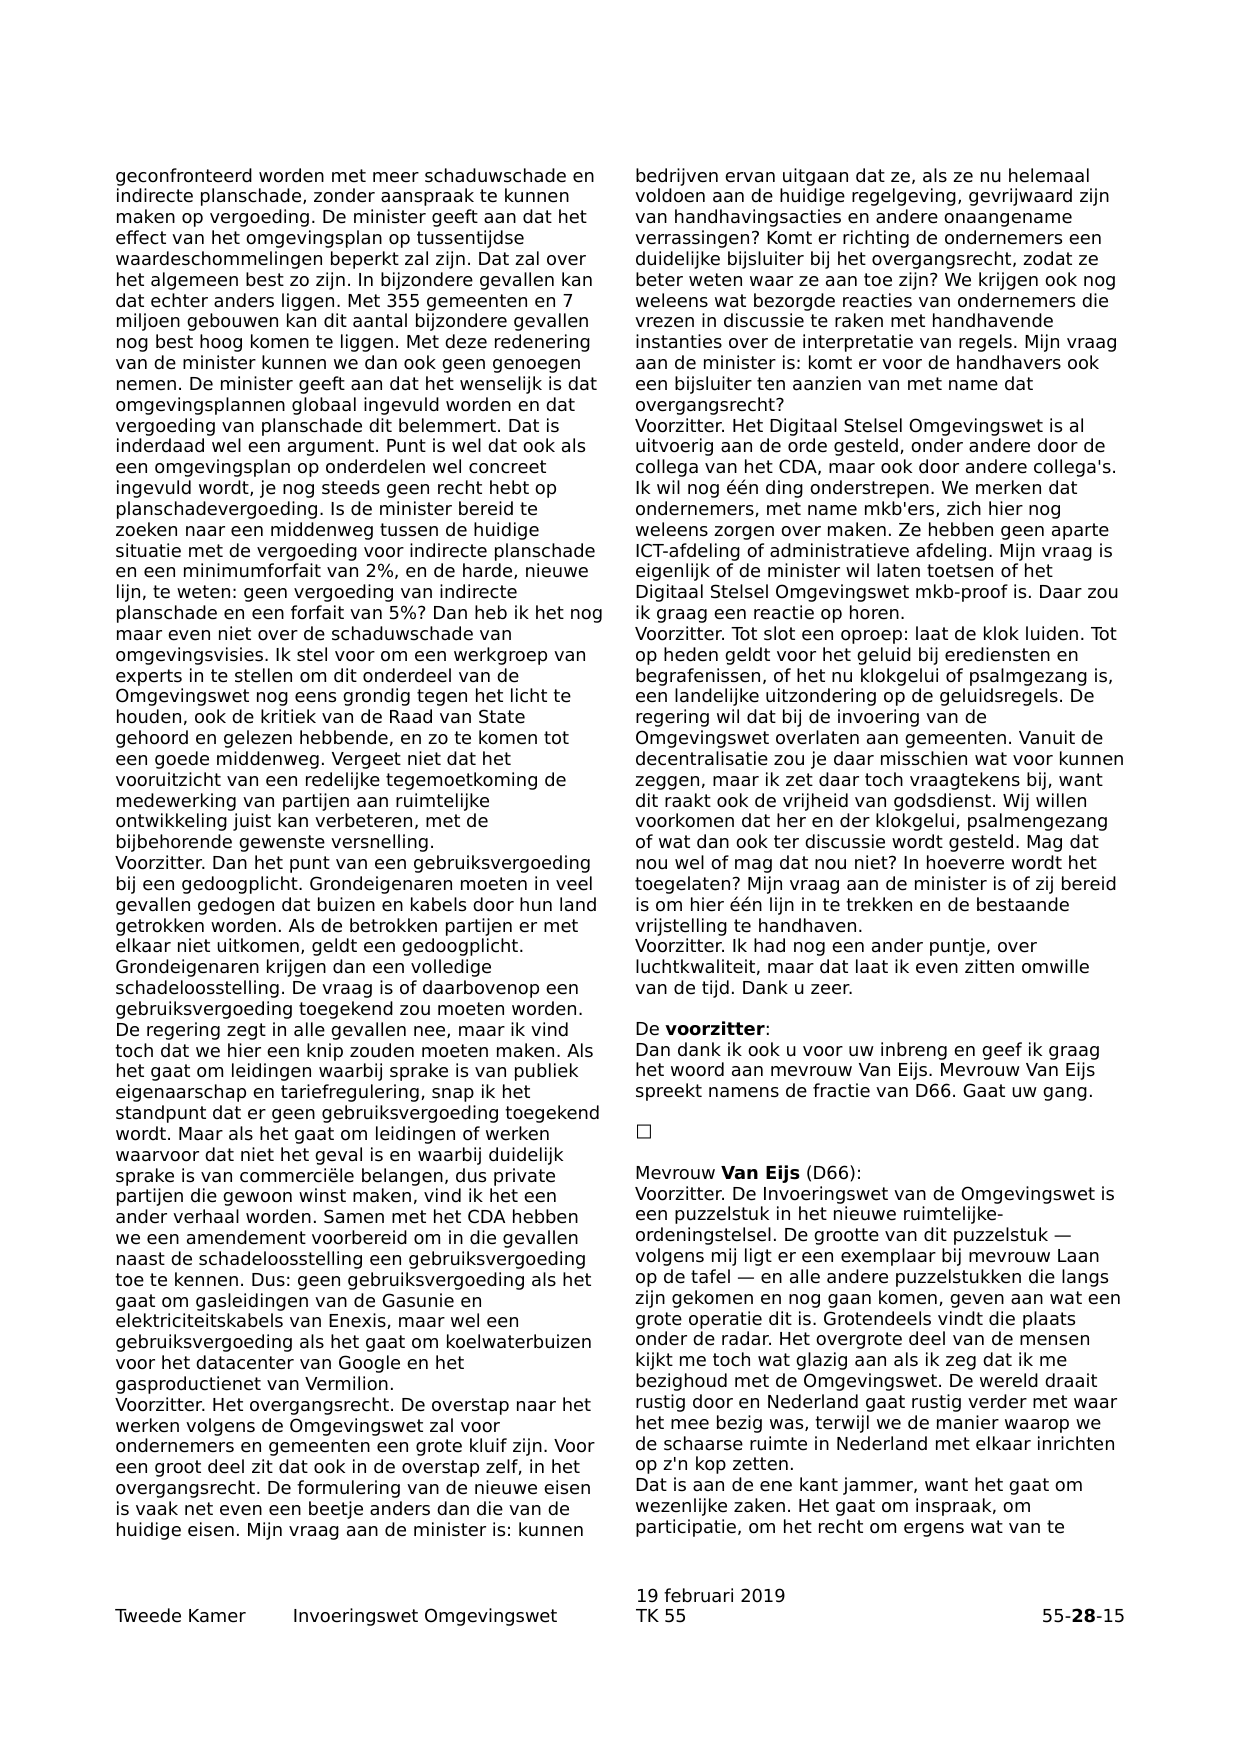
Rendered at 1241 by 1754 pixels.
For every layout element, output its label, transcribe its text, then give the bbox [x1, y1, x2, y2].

text Voorzitter. Ik had nog een ander puntje, over luchtkwaliteit, maar dat laat ik even zitten omwille van de tijd. Dank u zeer. [635, 936, 1125, 999]
text bedrijven ervan uitgaan dat ze, als ze nu helemaal voldoen aan de huidige regelgeving, gevrijwaard zijn van handhavingsacties en andere onaangename verrassingen? Komt er richting de ondernemers een duidelijke bijsluiter bij het overgangsrecht, zodat ze beter weten waar ze aan toe zijn? We krijgen ook nog weleens wat bezorgde reacties van ondernemers die vrezen in discussie te raken met handhavende instanties over de interpretatie van regels. Mijn vraag aan de minister is: komt er voor de handhavers ook een bijsluiter ten aanzien van met name dat overgangsrecht? [635, 165, 1125, 415]
text Voorzitter. De Invoeringswet van de Omgevingswet is een puzzelstuk in het nieuwe ruimtelijke-ordeningstelsel. De grootte van dit puzzelstuk — volgens mij ligt er een exemplaar bij mevrouw Laan op de tafel — en alle andere puzzelstukken die langs zijn gekomen en nog gaan komen, geven aan wat een grote operatie dit is. Grotendeels vindt die plaats onder de radar. Het overgrote deel van de mensen kijkt me toch wat glazig aan als ik zeg dat ik me bezighoud met de Omgevingswet. De wereld draait rustig door en Nederland gaat rustig verder met waar het mee bezig was, terwijl we de manier waarop we de schaarse ruimte in Nederland met elkaar inrichten op z'n kop zetten. [635, 1183, 1125, 1475]
text De voorzitter: [635, 1019, 1125, 1039]
text Dan dank ik ook u voor uw inbreng en geef ik graag het woord aan mevrouw Van Eijs. Mevrouw Van Eijs spreekt namens de fractie van D66. Gaat uw gang. [635, 1039, 1125, 1102]
text ⬜ [635, 1122, 1125, 1143]
text Voorzitter. Het overgangsrecht. De overstap naar het werken volgens de Omgevingswet zal voor ondernemers en gemeenten een grote kluif zijn. Voor een groot deel zit dat ook in de overstap zelf, in het overgangsrecht. De formulering van de nieuwe eisen is vaak net even een beetje anders dan die van de huidige eisen. Mijn vraag aan de minister is: kunnen [115, 1394, 605, 1540]
text Voorzitter. Tot slot een oproep: laat de klok luiden. Tot op heden geldt voor het geluid bij erediensten en begrafenissen, of het nu klokgelui of psalmgezang is, een landelijke uitzondering op de geluidsregels. De regering wil dat bij de invoering van de Omgevingswet overlaten aan gemeenten. Vanuit de decentralisatie zou je daar misschien wat voor kunnen zeggen, maar ik zet daar toch vraagtekens bij, want dit raakt ook de vrijheid van godsdienst. Wij willen voorkomen dat her en der klokgelui, psalmengezang of wat dan ook ter discussie wordt gesteld. Mag dat nou wel of mag dat nou niet? In hoeverre wordt het toegelaten? Mijn vraag aan de minister is of zij bereid is om hier één lijn in te trekken en de bestaande vrijstelling te handhaven. [635, 624, 1125, 936]
text geconfronteerd worden met meer schaduwschade en indirecte planschade, zonder aanspraak te kunnen maken op vergoeding. De minister geeft aan dat het effect van het omgevingsplan op tussentijdse waardeschommelingen beperkt zal zijn. Dat zal over het algemeen best zo zijn. In bijzondere gevallen kan dat echter anders liggen. Met 355 gemeenten en 7 miljoen gebouwen kan dit aantal bijzondere gevallen nog best hoog komen te liggen. Met deze redenering van de minister kunnen we dan ook geen genoegen nemen. De minister geeft aan dat het wenselijk is dat omgevingsplannen globaal ingevuld worden en dat vergoeding van planschade dit belemmert. Dat is inderdaad wel een argument. Punt is wel dat ook als een omgevingsplan op onderdelen wel concreet ingevuld wordt, je nog steeds geen recht hebt op planschadevergoeding. Is de minister bereid te zoeken naar een middenweg tussen de huidige situatie met de vergoeding voor indirecte planschade en een minimumforfait van 2%, en de harde, nieuwe lijn, te weten: geen vergoeding van indirecte planschade en een forfait van 5%? Dan heb ik het nog maar even niet over de schaduwschade van omgevingsvisies. Ik stel voor om een werkgroep van experts in te stellen om dit onderdeel van de Omgevingswet nog eens grondig tegen het licht te houden, ook de kritiek van de Raad van State gehoord en gelezen hebbende, en zo te komen tot een goede middenweg. Vergeet niet dat het vooruitzicht van een redelijke tegemoetkoming de medewerking van partijen aan ruimtelijke ontwikkeling juist kan verbeteren, met de bijbehorende gewenste versnelling. [115, 165, 605, 853]
text Voorzitter. Dan het punt van een gebruiksvergoeding bij een gedoogplicht. Grondeigenaren moeten in veel gevallen gedogen dat buizen en kabels door hun land getrokken worden. Als de betrokken partijen er met elkaar niet uitkomen, geldt een gedoogplicht. Grondeigenaren krijgen dan een volledige schadeloosstelling. De vraag is of daarbovenop een gebruiksvergoeding toegekend zou moeten worden. De regering zegt in alle gevallen nee, maar ik vind toch dat we hier een knip zouden moeten maken. Als het gaat om leidingen waarbij sprake is van publiek eigenaarschap en tariefregulering, snap ik het standpunt dat er geen gebruiksvergoeding toegekend wordt. Maar als het gaat om leidingen of werken waarvoor dat niet het geval is en waarbij duidelijk sprake is van commerciële belangen, dus private partijen die gewoon winst maken, vind ik het een ander verhaal worden. Samen met het CDA hebben we een amendement voorbereid om in die gevallen naast de schadeloosstelling een gebruiksvergoeding toe te kennen. Dus: geen gebruiksvergoeding als het gaat om gasleidingen van de Gasunie en elektriciteitskabels van Enexis, maar wel een gebruiksvergoeding als het gaat om koelwaterbuizen voor het datacenter van Google en het gasproductienet van Vermilion. [115, 853, 605, 1394]
text Dat is aan de ene kant jammer, want het gaat om wezenlijke zaken. Het gaat om inspraak, om participatie, om het recht om ergens wat van te [635, 1475, 1125, 1537]
text Voorzitter. Het Digitaal Stelsel Omgevingswet is al uitvoerig aan de orde gesteld, onder andere door de collega van het CDA, maar ook door andere collega's. Ik wil nog één ding onderstrepen. We merken dat ondernemers, met name mkb'ers, zich hier nog weleens zorgen over maken. Ze hebben geen aparte ICT-afdeling of administratieve afdeling. Mijn vraag is eigenlijk of de minister wil laten toetsen of het Digitaal Stelsel Omgevingswet mkb-proof is. Daar zou ik graag een reactie op horen. [635, 415, 1125, 624]
text Mevrouw Van Eijs (D66): [635, 1163, 1125, 1183]
